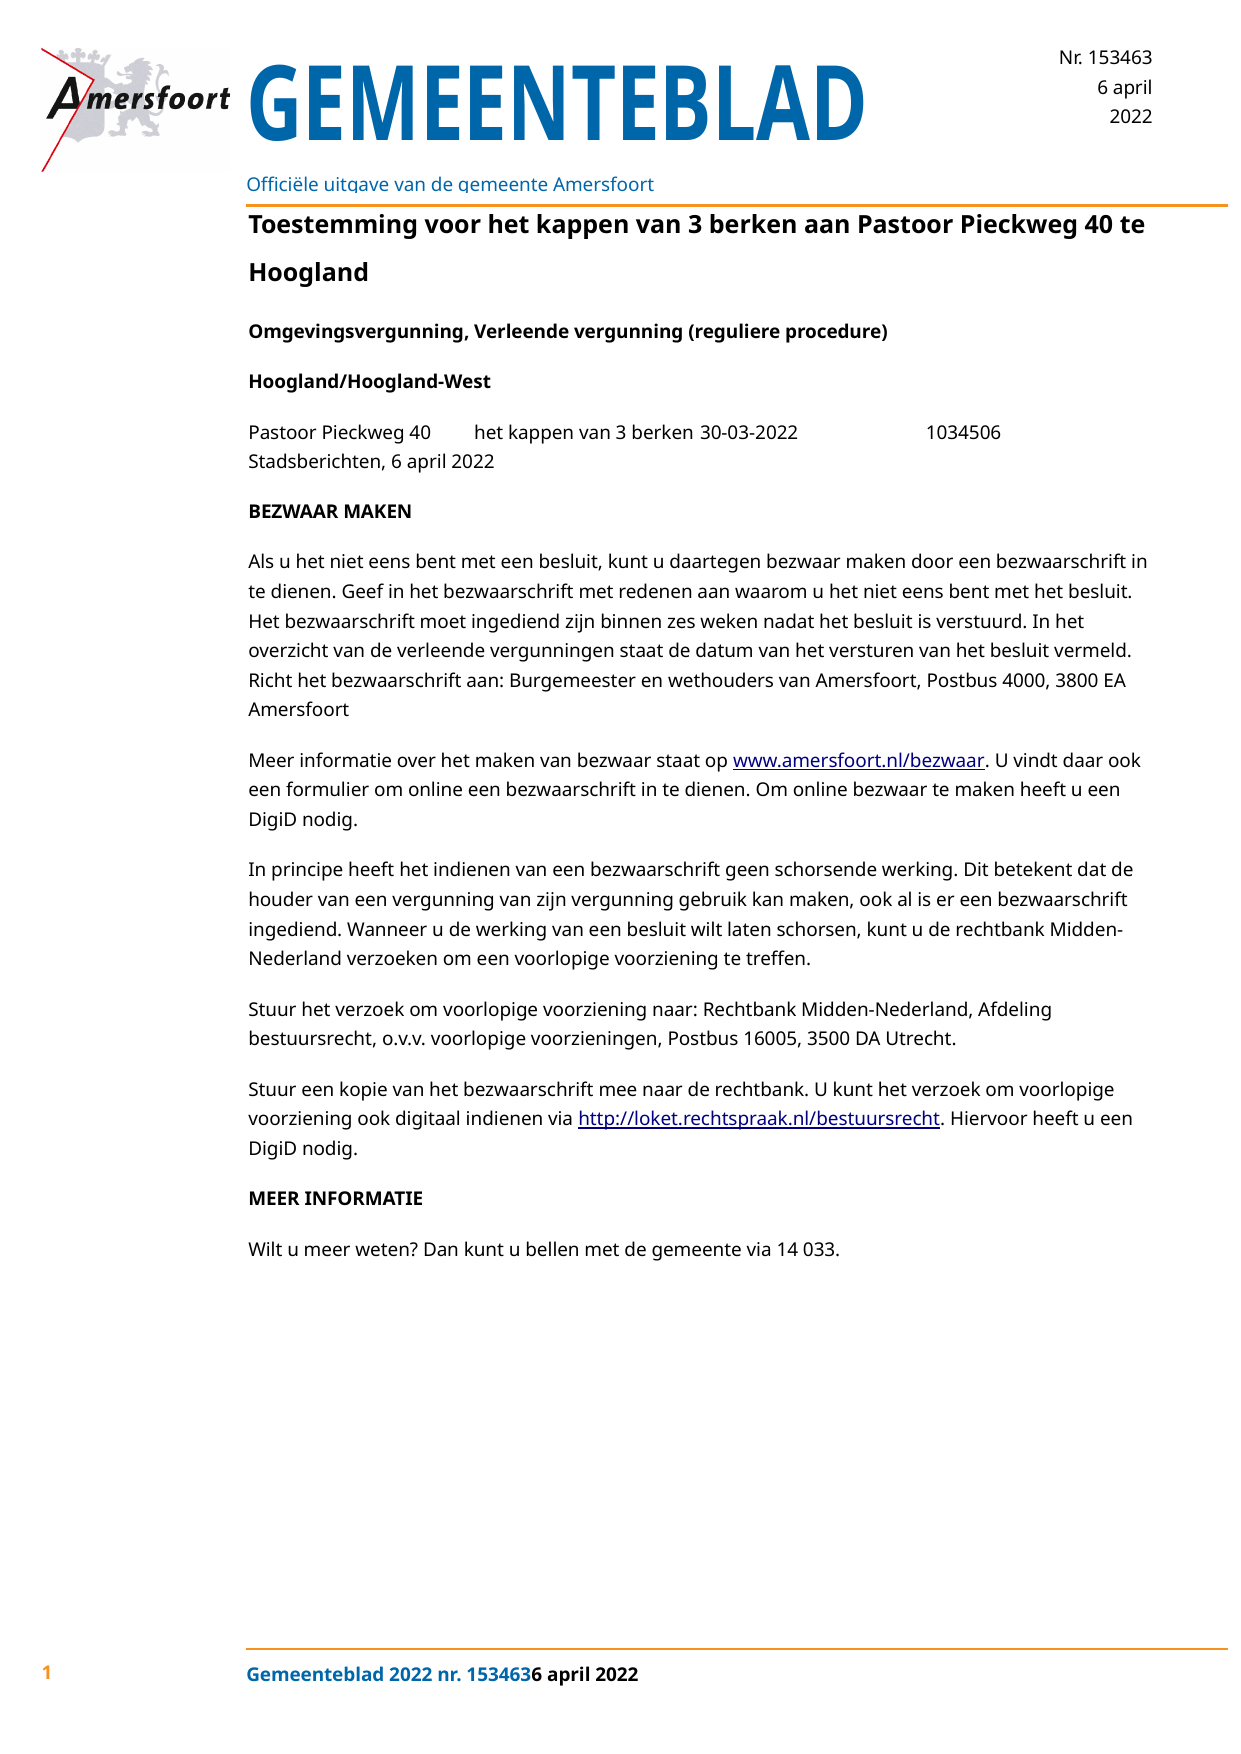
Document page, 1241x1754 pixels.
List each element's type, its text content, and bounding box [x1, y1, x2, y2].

text BEZWAAR MAKEN [248, 498, 1152, 524]
text MEER INFORMATIE [248, 1185, 1152, 1211]
table_header 1034506 [926, 419, 1152, 444]
text In principe heeft het indienen van een bezwaarschrift geen schorsende werking. Dit betekent dat de houder van een vergunning van zijn vergunning gebruik kan maken, ook al is er een bezwaarschrift ingediend. Wanneer u de werking van een besluit wilt laten schorsen, kunt u de rechtbank Midden-Nederland verzoeken om een voorlopige voorziening te treffen. [248, 857, 1152, 971]
text Stuur het verzoek om voorlopige voorziening naar: Rechtbank Midden-Nederland, Afdeling bestuursrecht, o.v.v. voorlopige voorzieningen, Postbus 16005, 3500 DA Utrecht. [248, 996, 1152, 1051]
table_header Pastoor Pieckweg 40 [248, 419, 474, 444]
text Toestemming voor het kappen van 3 berken aan Pastoor Pieckweg 40 te Hoogland [248, 207, 1152, 288]
text Meer informatie over het maken van bezwaar staat op www.amersfoort.nl/bezwaar. U vindt daar ook een formulier om online een bezwaarschrift in te dienen. Om online bezwaar te maken heeft u een DigiD nodig. [248, 747, 1152, 832]
text Omgevingsvergunning, Verleende vergunning (reguliere procedure) [248, 318, 1152, 344]
picture [41, 47, 231, 172]
table_header 30-03-2022 [700, 419, 926, 444]
text Stadsberichten, 6 april 2022 [248, 448, 1152, 473]
table_header het kappen van 3 berken [474, 419, 700, 444]
text Wilt u meer weten? Dan kunt u bellen met de gemeente via 14 033. [248, 1236, 1152, 1261]
text Stuur een kopie van het bezwaarschrift mee naar de rechtbank. U kunt het verzoek om voorlopige voorziening ook digitaal indienen via http://loket.rechtspraak.nl/bestuursrecht. Hiervoor heeft u een DigiD nodig. [248, 1076, 1152, 1161]
text Hoogland/Hoogland-West [248, 368, 1152, 394]
text Als u het niet eens bent met een besluit, kunt u daartegen bezwaar maken door een bezwaarschrift in te dienen. Geef in het bezwaarschrift met redenen aan waarom u het niet eens bent met het besluit. Het bezwaarschrift moet ingediend zijn binnen zes weken nadat het besluit is verstuurd. In het overzicht van de verleende vergunningen staat de datum van het versturen van het besluit vermeld. Richt het bezwaarschrift aan: Burgemeester en wethouders van Amersfoort, Postbus 4000, 3800 EA Amersfoort [248, 549, 1152, 722]
